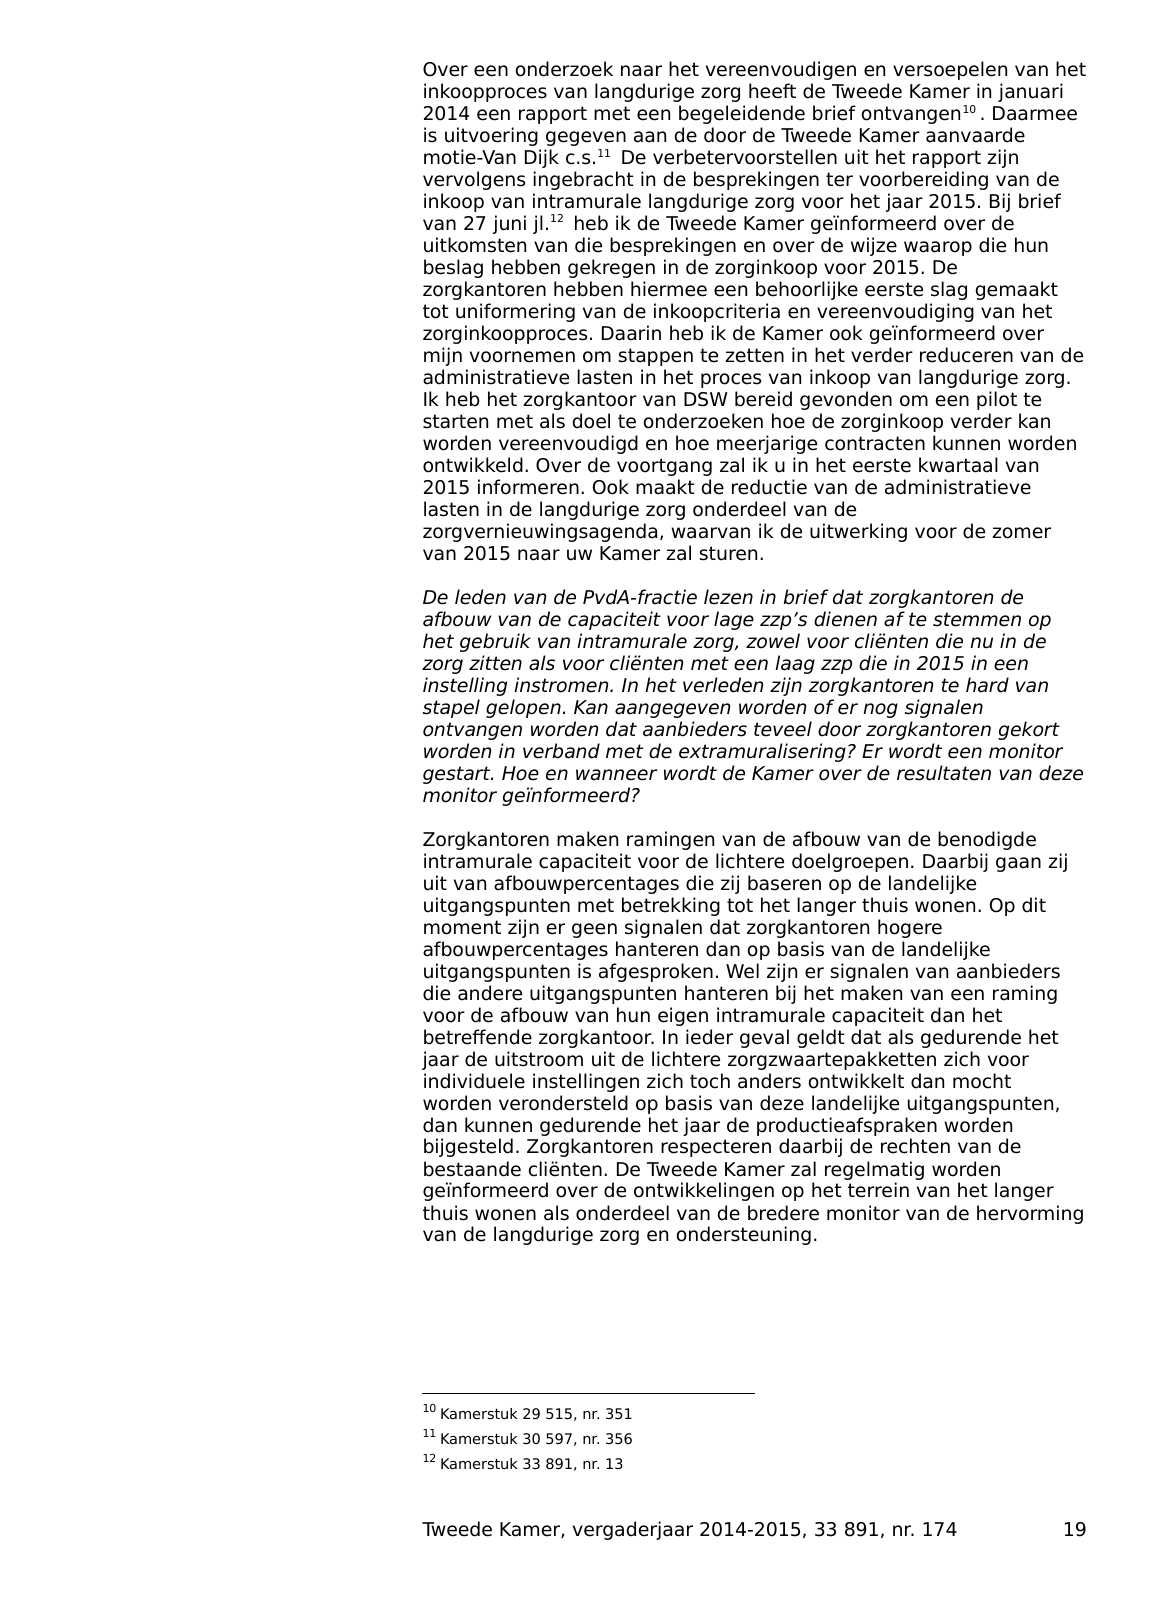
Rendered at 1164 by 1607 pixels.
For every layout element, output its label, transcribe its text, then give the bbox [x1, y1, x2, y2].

text De leden van de PvdA-fractie lezen in brief dat zorgkantoren de afbouw van de capaciteit voor lage zzp’s dienen af te stemmen op het gebruik van intramurale zorg, zowel voor cliënten die nu in de zorg zitten als voor cliënten met een laag zzp die in 2015 in een instelling instromen. In het verleden zijn zorgkantoren te hard van stapel gelopen. Kan aangegeven worden of er nog signalen ontvangen worden dat aanbieders teveel door zorgkantoren gekort worden in verband met de extramuralisering? Er wordt een monitor gestart. Hoe en wanneer wordt de Kamer over de resultaten van deze monitor geïnformeerd? [422, 587, 1087, 807]
text Kamerstuk 33 891, nr. 13 [422, 1452, 1087, 1474]
text Kamerstuk 30 597, nr. 356 [422, 1427, 1087, 1449]
text Zorgkantoren maken ramingen van de afbouw van de benodigde intramurale capaciteit voor de lichtere doelgroepen. Daarbij gaan zij uit van afbouwpercentages die zij baseren op de landelijke uitgangspunten met betrekking tot het langer thuis wonen. Op dit moment zijn er geen signalen dat zorgkantoren hogere afbouwpercentages hanteren dan op basis van de landelijke uitgangspunten is afgesproken. Wel zijn er signalen van aanbieders die andere uitgangspunten hanteren bij het maken van een raming voor de afbouw van hun eigen intramurale capaciteit dan het betreffende zorgkantoor. In ieder geval geldt dat als gedurende het jaar de uitstroom uit de lichtere zorgzwaartepakketten zich voor individuele instellingen zich toch anders ontwikkelt dan mocht worden verondersteld op basis van deze landelijke uitgangspunten, dan kunnen gedurende het jaar de productieafspraken worden bijgesteld. Zorgkantoren respecteren daarbij de rechten van de bestaande cliënten. De Tweede Kamer zal regelmatig worden geïnformeerd over de ontwikkelingen op het terrein van het langer thuis wonen als onderdeel van de bredere monitor van de hervorming van de langdurige zorg en ondersteuning. [422, 829, 1087, 1246]
text Over een onderzoek naar het vereenvoudigen en versoepelen van het inkoopproces van langdurige zorg heeft de Tweede Kamer in januari 2014 een rapport met een begeleidende brief ontvangen. Daarmee is uitvoering gegeven aan de door de Tweede Kamer aanvaarde motie-Van Dijk c.s. De verbetervoorstellen uit het rapport zijn vervolgens ingebracht in de besprekingen ter voorbereiding van de inkoop van intramurale langdurige zorg voor het jaar 2015. Bij brief van 27 juni jl. heb ik de Tweede Kamer geïnformeerd over de uitkomsten van die besprekingen en over de wijze waarop die hun beslag hebben gekregen in de zorginkoop voor 2015. De zorgkantoren hebben hiermee een behoorlijke eerste slag gemaakt tot uniformering van de inkoopcriteria en vereenvoudiging van het zorginkoopproces. Daarin heb ik de Kamer ook geïnformeerd over mijn voornemen om stappen te zetten in het verder reduceren van de administratieve lasten in het proces van inkoop van langdurige zorg. Ik heb het zorgkantoor van DSW bereid gevonden om een pilot te starten met als doel te onderzoeken hoe de zorginkoop verder kan worden vereenvoudigd en hoe meerjarige contracten kunnen worden ontwikkeld. Over de voortgang zal ik u in het eerste kwartaal van 2015 informeren. Ook maakt de reductie van de administratieve lasten in de langdurige zorg onderdeel van de zorgvernieuwingsagenda, waarvan ik de uitwerking voor de zomer van 2015 naar uw Kamer zal sturen. [422, 59, 1087, 564]
text Kamerstuk 29 515, nr. 351 [422, 1402, 1087, 1424]
